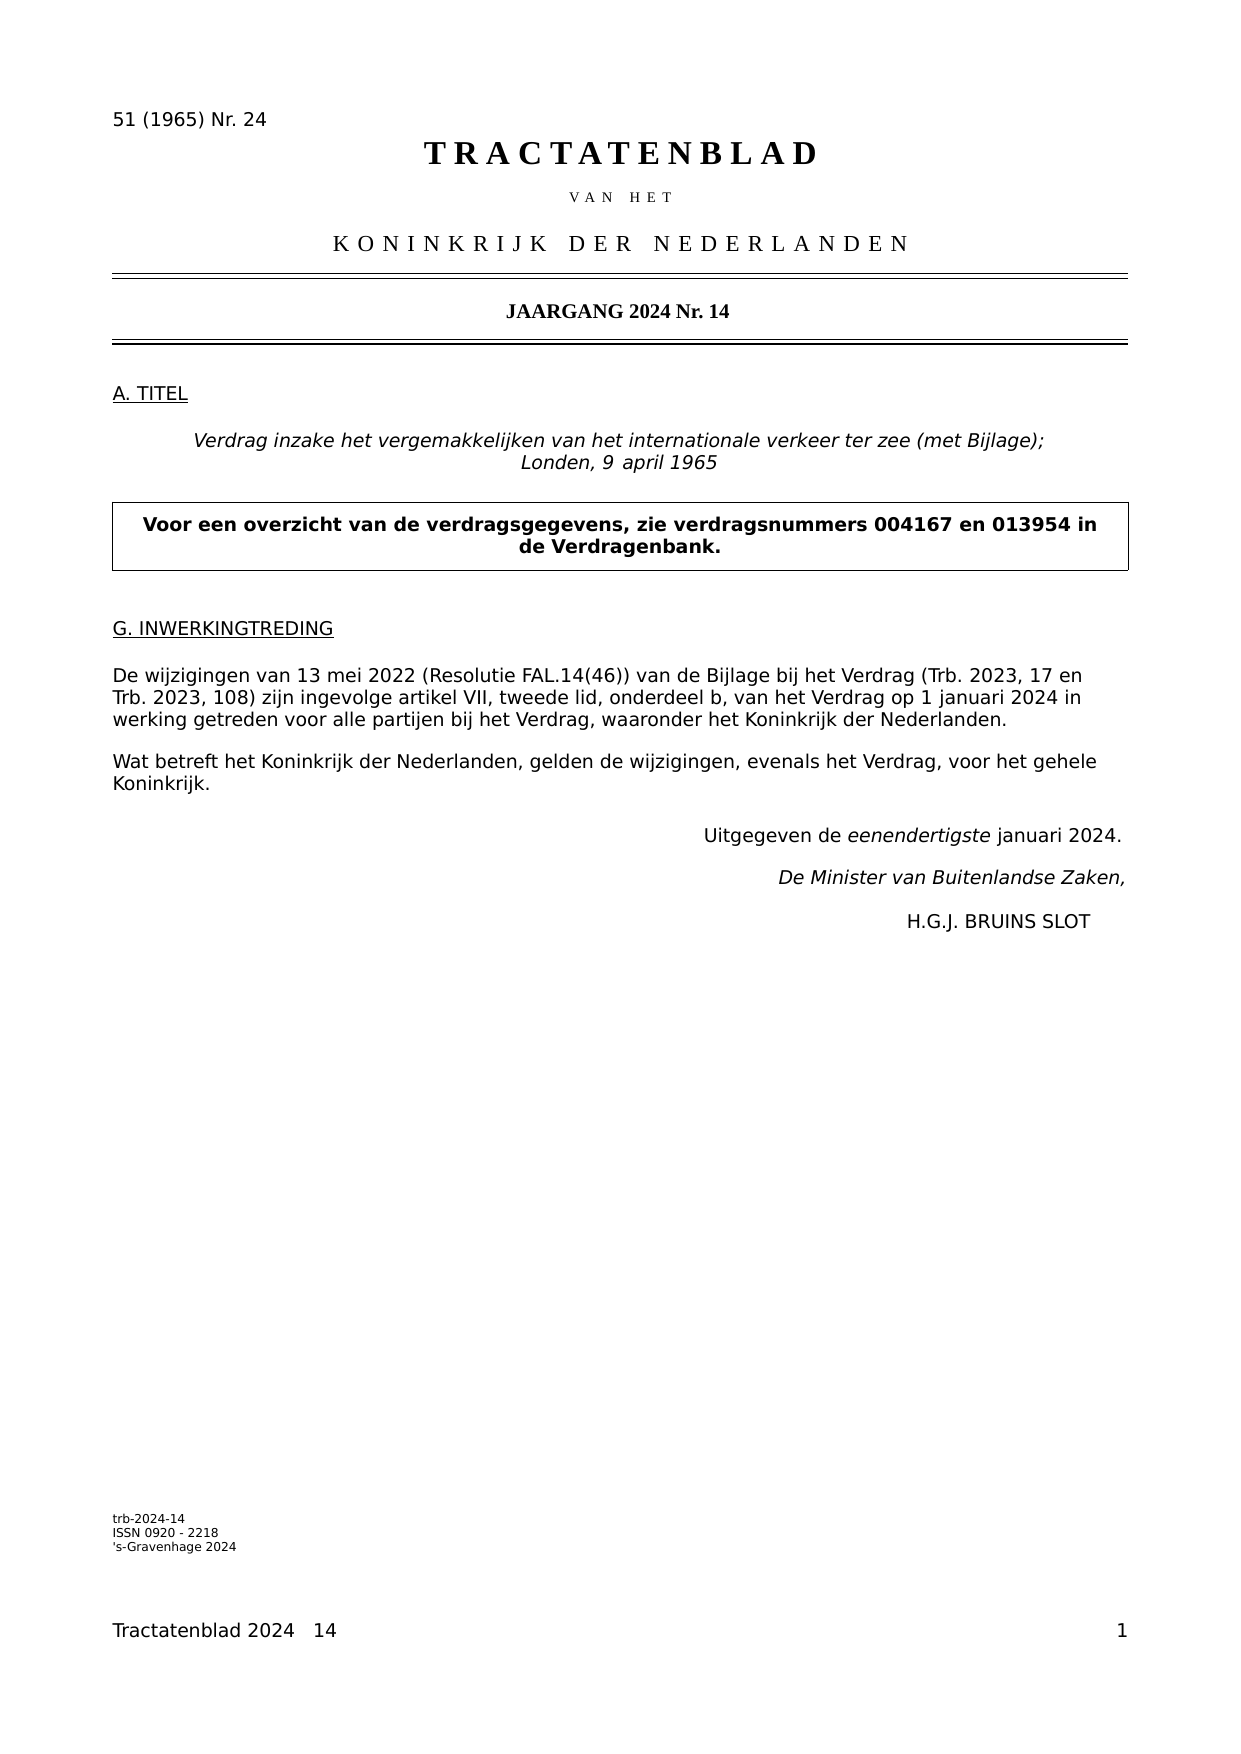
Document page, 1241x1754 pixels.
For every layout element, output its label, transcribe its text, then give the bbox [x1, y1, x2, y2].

subtitle A. TITEL [112, 383, 1128, 405]
text KONINKRIJK DER NEDERLANDEN [112, 229, 1128, 256]
subtitle G. INWERKINGTREDING [112, 618, 1128, 640]
text ISSN 0920 - 2218 [112, 1526, 346, 1540]
text VAN HET [112, 189, 1128, 206]
text Uitgegeven de eenendertigste januari 2024. [112, 825, 1128, 847]
text De wijzigingen van 13 mei 2022 (Resolutie FAL.14(46)) van de Bijlage bij het Verdrag (Trb. 2023, 17 en Trb. 2023, 108) zijn ingevolge artikel VII, tweede lid, onderdeel b, van het Verdrag op 1 januari 2024 in werking getreden voor alle partijen bij het Verdrag, waaronder het Koninkrijk der Nederlanden. [112, 665, 1128, 731]
text Verdrag inzake het vergemakkelijken van het internationale verkeer ter zee (met Bijlage); [112, 430, 1128, 452]
text trb-2024-14 [112, 1512, 346, 1526]
text JAARGANG 2024 Nr. 14 [112, 299, 1128, 323]
text De Minister van Buitenlandse Zaken, H.G.J. BRUINS SLOT [112, 867, 1128, 933]
text 's-Gravenhage 2024 [112, 1540, 346, 1554]
text 51 (1965) Nr. 24 [112, 109, 1128, 131]
text TRACTATENBLAD [112, 133, 1128, 172]
text Wat betreft het Koninkrijk der Nederlanden, gelden de wijzigingen, evenals het Verdrag, voor het gehele Koninkrijk. [112, 751, 1128, 795]
text Londen, 9 april 1965 [112, 452, 1128, 474]
